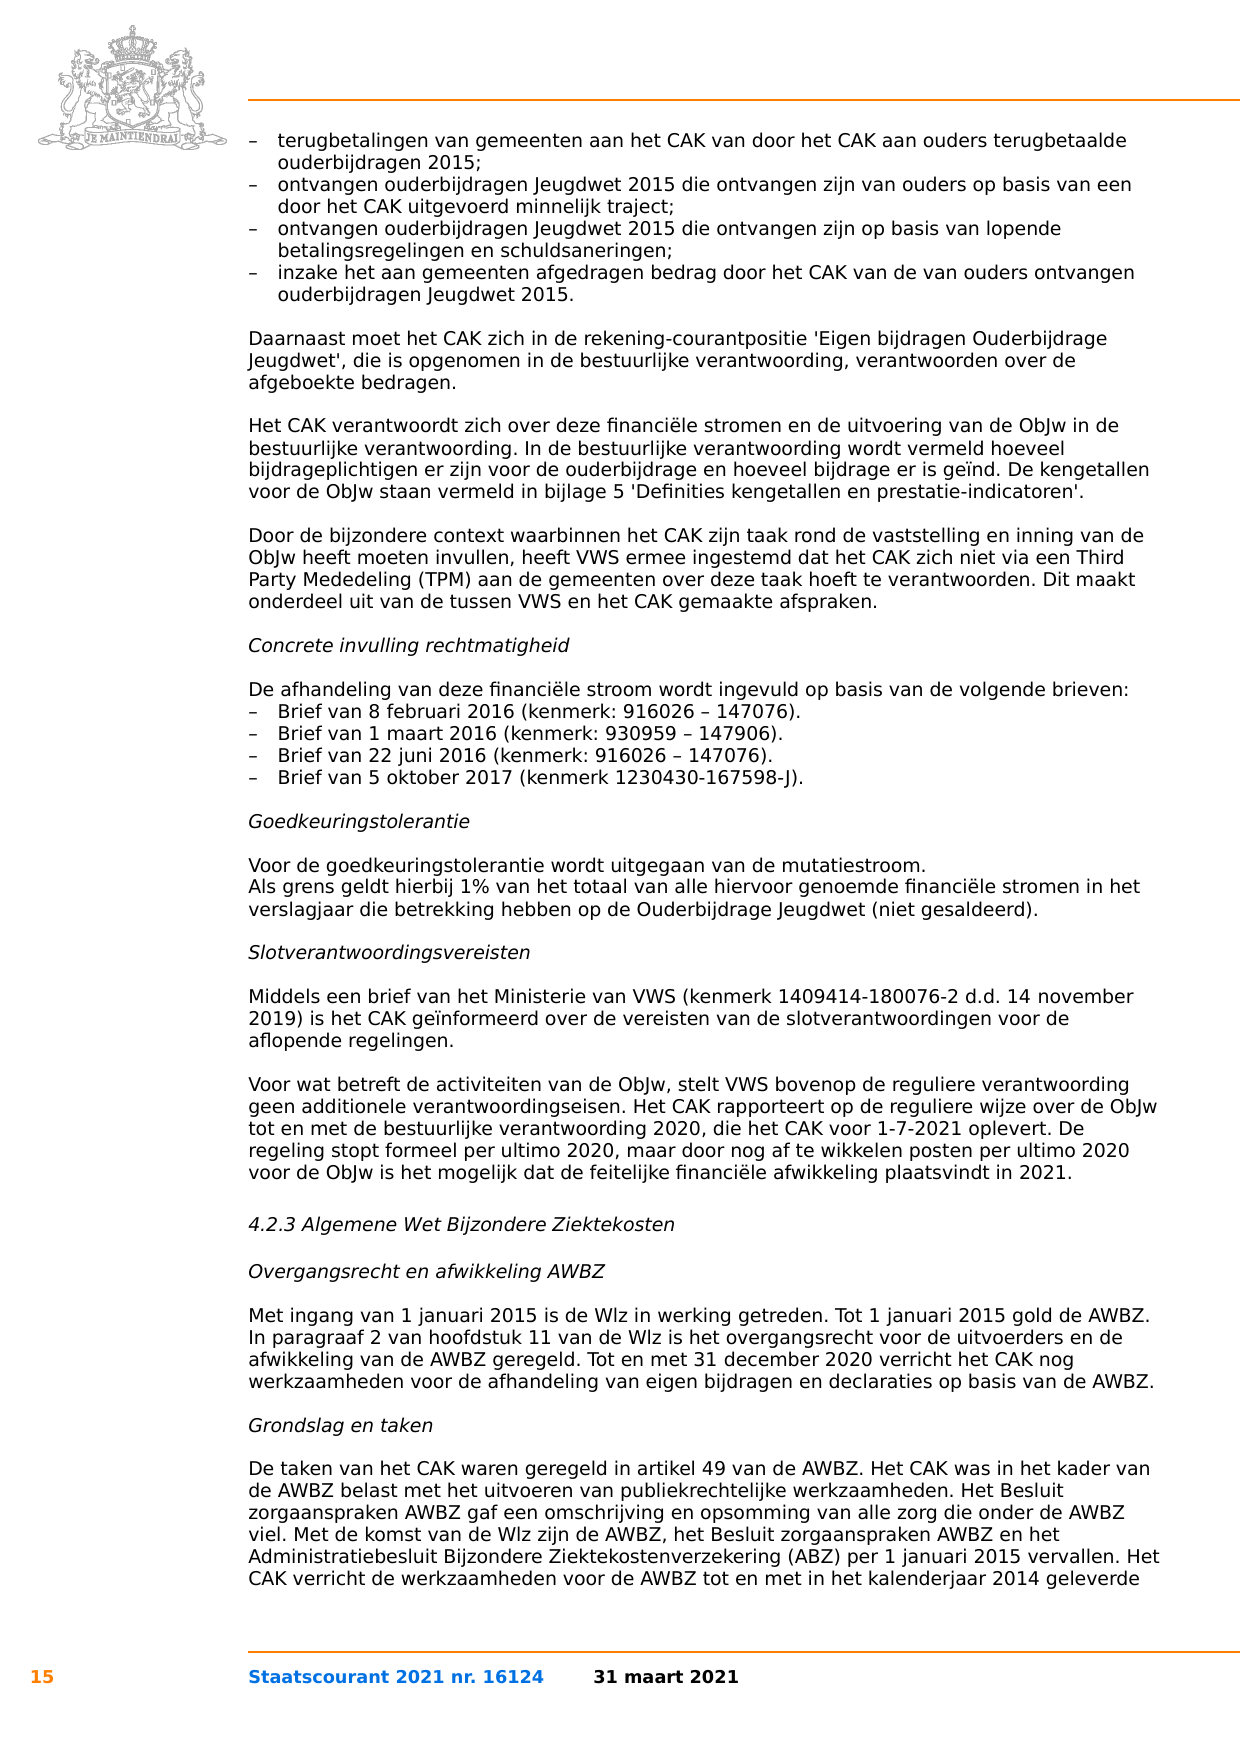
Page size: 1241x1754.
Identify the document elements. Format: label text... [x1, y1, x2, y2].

subtitle Concrete invulling rechtmatigheid [248, 635, 1163, 657]
text Het CAK verantwoordt zich over deze financiële stromen en de uitvoering van de ObJw in de bestuurlijke verantwoording. In de bestuurlijke verantwoording wordt vermeld hoeveel bijdrageplichtigen er zijn voor de ouderbijdrage en hoeveel bijdrage er is geïnd. De kengetallen voor de ObJw staan vermeld in bijlage 5 'Definities kengetallen en prestatie-indicatoren'. [248, 415, 1163, 503]
text Middels een brief van het Ministerie van VWS (kenmerk 1409414-180076-2 d.d. 14 november 2019) is het CAK geïnformeerd over de vereisten van de slotverantwoordingen voor de aflopende regelingen. [248, 986, 1163, 1052]
text Daarnaast moet het CAK zich in de rekening-courantpositie 'Eigen bijdragen Ouderbijdrage Jeugdwet', die is opgenomen in de bestuurlijke verantwoording, verantwoorden over de afgeboekte bedragen. [248, 328, 1163, 393]
text – Brief van 1 maart 2016 (kenmerk: 930959 – 147906). [248, 723, 1163, 745]
subtitle Grondslag en taken [248, 1414, 1163, 1436]
subtitle 4.2.3 Algemene Wet Bijzondere Ziektekosten [248, 1214, 1163, 1236]
text – ontvangen ouderbijdragen Jeugdwet 2015 die ontvangen zijn op basis van lopende betalingsregelingen en schuldsaneringen; [248, 218, 1163, 262]
text De taken van het CAK waren geregeld in artikel 49 van de AWBZ. Het CAK was in het kader van de AWBZ belast met het uitvoeren van publiekrechtelijke werkzaamheden. Het Besluit zorgaanspraken AWBZ gaf een omschrijving en opsomming van alle zorg die onder de AWBZ viel. Met de komst van de Wlz zijn de AWBZ, het Besluit zorgaanspraken AWBZ en het Administratiebesluit Bijzondere Ziektekostenverzekering (ABZ) per 1 januari 2015 vervallen. Het CAK verricht de werkzaamheden voor de AWBZ tot en met in het kalenderjaar 2014 geleverde [248, 1458, 1163, 1590]
text Als grens geldt hierbij 1% van het totaal van alle hiervoor genoemde financiële stromen in het verslagjaar die betrekking hebben op de Ouderbijdrage Jeugdwet (niet gesaldeerd). [248, 876, 1163, 920]
text – inzake het aan gemeenten afgedragen bedrag door het CAK van de van ouders ontvangen ouderbijdragen Jeugdwet 2015. [248, 262, 1163, 306]
text Met ingang van 1 januari 2015 is de Wlz in werking getreden. Tot 1 januari 2015 gold de AWBZ. In paragraaf 2 van hoofdstuk 11 van de Wlz is het overgangsrecht voor de uitvoerders en de afwikkeling van de AWBZ geregeld. Tot en met 31 december 2020 verricht het CAK nog werkzaamheden voor de afhandeling van eigen bijdragen en declaraties op basis van de AWBZ. [248, 1305, 1163, 1393]
text Door de bijzondere context waarbinnen het CAK zijn taak rond de vaststelling en inning van de ObJw heeft moeten invullen, heeft VWS ermee ingestemd dat het CAK zich niet via een Third Party Mededeling (TPM) aan de gemeenten over deze taak hoeft te verantwoorden. Dit maakt onderdeel uit van de tussen VWS en het CAK gemaakte afspraken. [248, 525, 1163, 613]
subtitle Slotverantwoordingsvereisten [248, 942, 1163, 964]
text – Brief van 8 februari 2016 (kenmerk: 916026 – 147076). [248, 701, 1163, 723]
text Voor de goedkeuringstolerantie wordt uitgegaan van de mutatiestroom. [248, 854, 1163, 876]
text – Brief van 5 oktober 2017 (kenmerk 1230430-167598-J). [248, 767, 1163, 789]
text – terugbetalingen van gemeenten aan het CAK van door het CAK aan ouders terugbetaalde ouderbijdragen 2015; [248, 130, 1163, 174]
subtitle Overgangsrecht en afwikkeling AWBZ [248, 1261, 1163, 1283]
text – ontvangen ouderbijdragen Jeugdwet 2015 die ontvangen zijn van ouders op basis van een door het CAK uitgevoerd minnelijk traject; [248, 174, 1163, 218]
subtitle Goedkeuringstolerantie [248, 811, 1163, 833]
picture [38, 25, 227, 150]
text De afhandeling van deze financiële stroom wordt ingevuld op basis van de volgende brieven: [248, 679, 1163, 701]
text Voor wat betreft de activiteiten van de ObJw, stelt VWS bovenop de reguliere verantwoording geen additionele verantwoordingseisen. Het CAK rapporteert op de reguliere wijze over de ObJw tot en met de bestuurlijke verantwoording 2020, die het CAK voor 1-7-2021 oplevert. De regeling stopt formeel per ultimo 2020, maar door nog af te wikkelen posten per ultimo 2020 voor de ObJw is het mogelijk dat de feitelijke financiële afwikkeling plaatsvindt in 2021. [248, 1074, 1163, 1184]
text – Brief van 22 juni 2016 (kenmerk: 916026 – 147076). [248, 745, 1163, 767]
